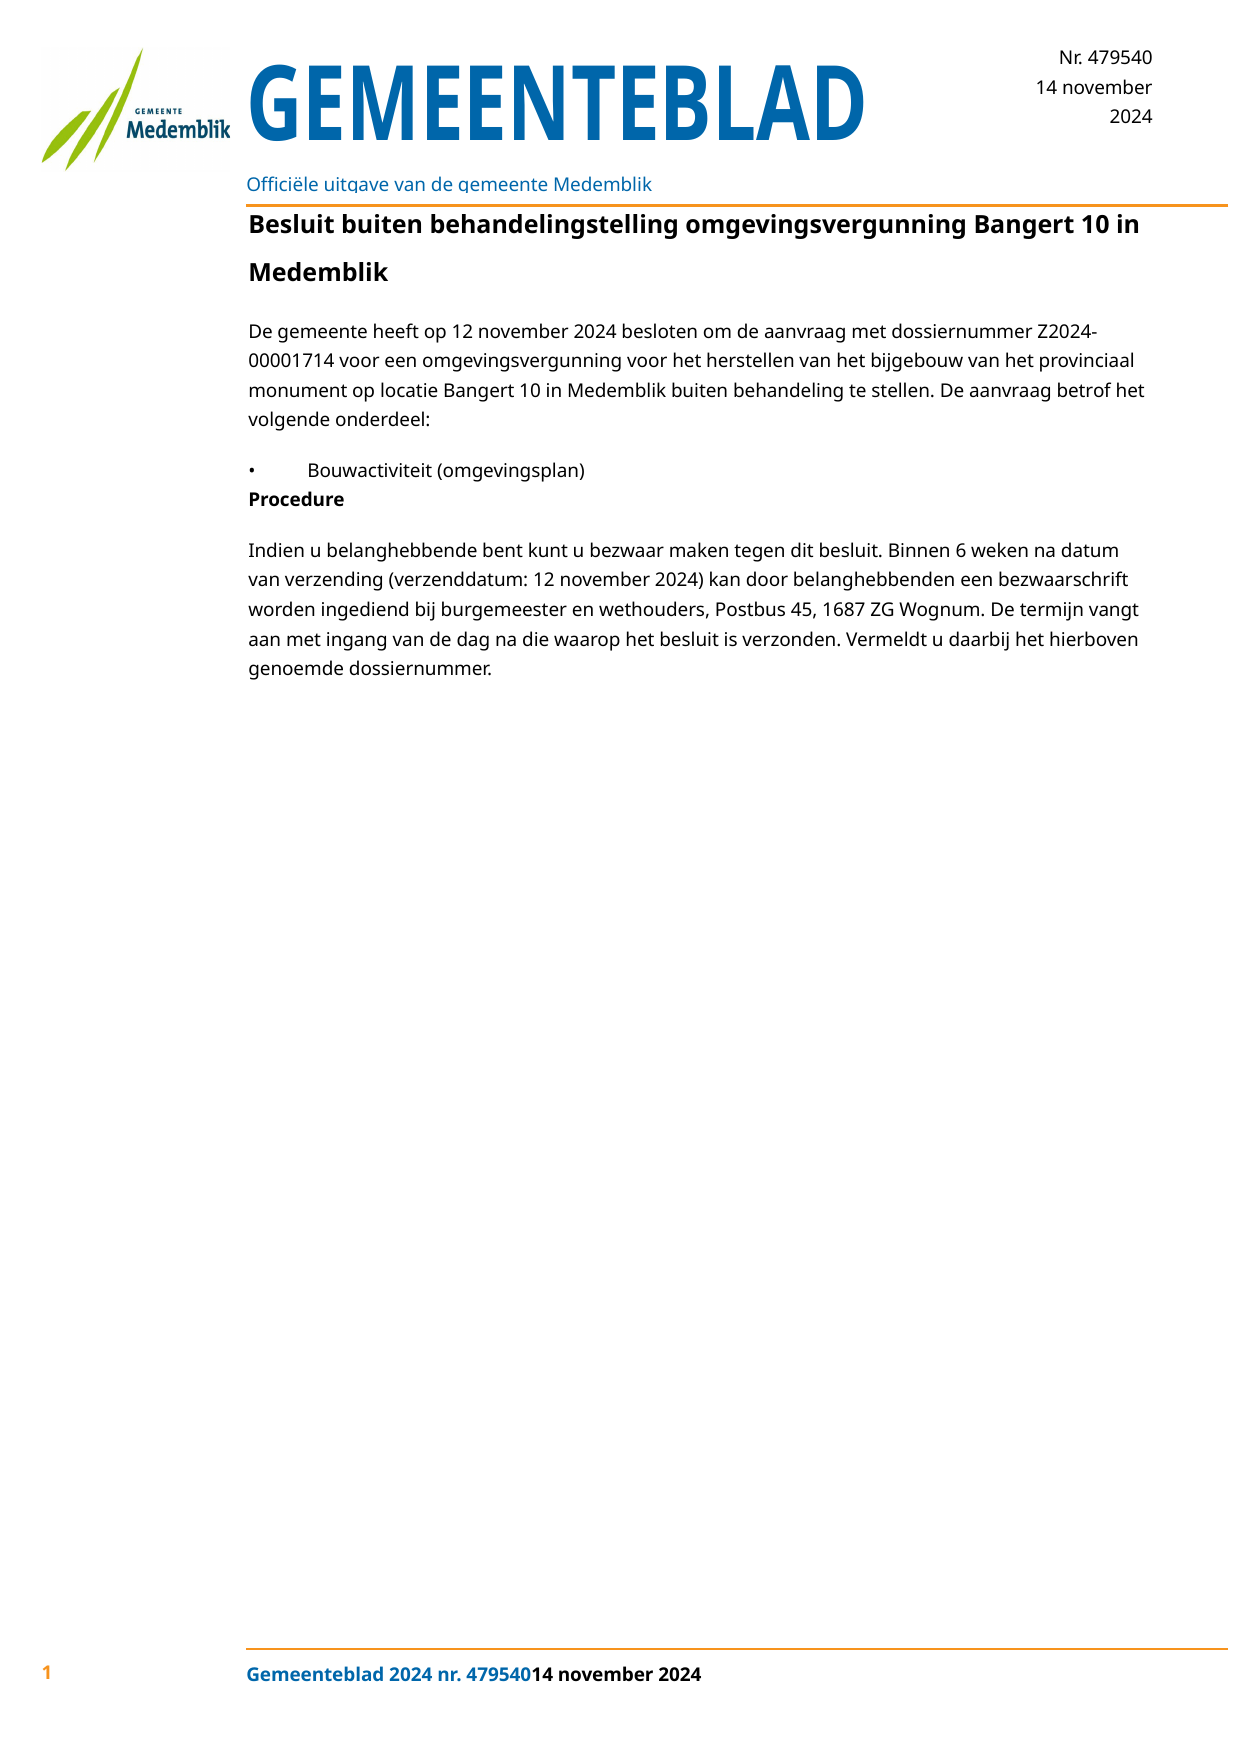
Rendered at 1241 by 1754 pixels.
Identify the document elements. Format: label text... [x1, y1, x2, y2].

text Indien u belanghebbende bent kunt u bezwaar maken tegen dit besluit. Binnen 6 weken na datum van verzending (verzenddatum: 12 november 2024) kan door belanghebbenden een bezwaarschrift worden ingediend bij burgemeester en wethouders, Postbus 45, 1687 ZG Wognum. De termijn vangt aan met ingang van de dag na die waarop het besluit is verzonden. Vermeldt u daarbij het hierboven genoemde dossiernummer. [248, 537, 1152, 681]
text Besluit buiten behandelingstelling omgevingsvergunning Bangert 10 in Medemblik [248, 207, 1152, 288]
picture [41, 47, 231, 172]
text Procedure [248, 487, 1152, 512]
text De gemeente heeft op 12 november 2024 besloten om de aanvraag met dossiernummer Z2024-00001714 voor een omgevingsvergunning voor het herstellen van het bijgebouw van het provinciaal monument op locatie Bangert 10 in Medemblik buiten behandeling te stellen. De aanvraag betrof het volgende onderdeel: [248, 318, 1152, 432]
list Bouwactiviteit (omgevingsplan) [248, 457, 1152, 483]
